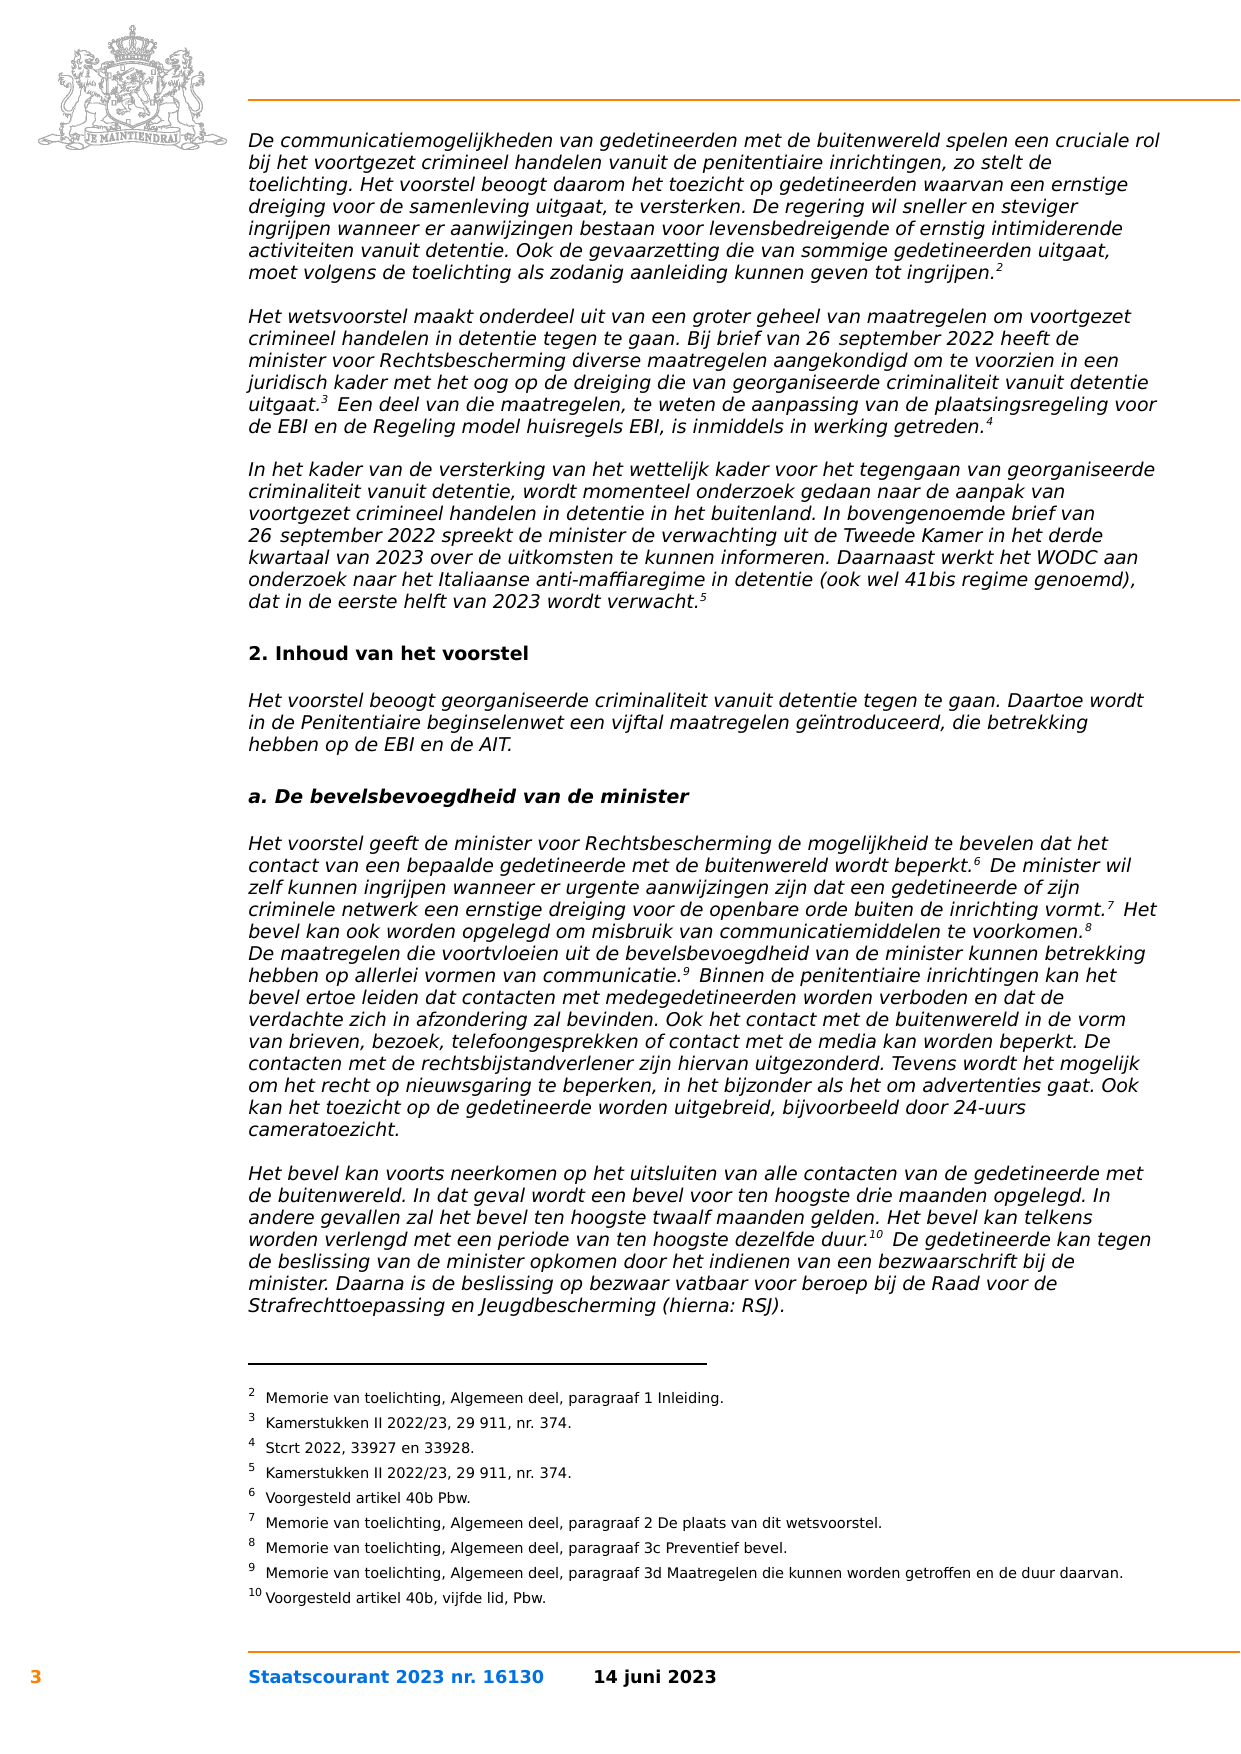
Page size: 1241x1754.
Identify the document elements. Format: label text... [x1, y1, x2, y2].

text Stcrt 2022, 33927 en 33928. [248, 1436, 1163, 1458]
text Memorie van toelichting, Algemeen deel, paragraaf 2 De plaats van dit wetsvoorstel. [248, 1511, 1163, 1533]
text De maatregelen die voortvloeien uit de bevelsbevoegdheid van de minister kunnen betrekking hebben op allerlei vormen van communicatie. Binnen de penitentiaire inrichtingen kan het bevel ertoe leiden dat contacten met medegedetineerden worden verboden en dat de verdachte zich in afzondering zal bevinden. Ook het contact met de buitenwereld in de vorm van brieven, bezoek, telefoongesprekken of contact met de media kan worden beperkt. De contacten met de rechtsbijstandverlener zijn hiervan uitgezonderd. Tevens wordt het mogelijk om het recht op nieuwsgaring te beperken, in het bijzonder als het om advertenties gaat. Ook kan het toezicht op de gedetineerde worden uitgebreid, bijvoorbeeld door 24-uurs cameratoezicht. [248, 943, 1163, 1141]
picture [38, 25, 227, 150]
text Voorgesteld artikel 40b, vijfde lid, Pbw. [248, 1586, 1163, 1608]
text Het voorstel geeft de minister voor Rechtsbescherming de mogelijkheid te bevelen dat het contact van een bepaalde gedetineerde met de buitenwereld wordt beperkt. De minister wil zelf kunnen ingrijpen wanneer er urgente aanwijzingen zijn dat een gedetineerde of zijn criminele netwerk een ernstige dreiging voor de openbare orde buiten de inrichting vormt. Het bevel kan ook worden opgelegd om misbruik van communicatiemiddelen te voorkomen. [248, 833, 1163, 943]
subtitle 2. Inhoud van het voorstel [248, 643, 1163, 665]
text De communicatiemogelijkheden van gedetineerden met de buitenwereld spelen een cruciale rol bij het voortgezet crimineel handelen vanuit de penitentiaire inrichtingen, zo stelt de toelichting. Het voorstel beoogt daarom het toezicht op gedetineerden waarvan een ernstige dreiging voor de samenleving uitgaat, te versterken. De regering wil sneller en steviger ingrijpen wanneer er aanwijzingen bestaan voor levensbedreigende of ernstig intimiderende activiteiten vanuit detentie. Ook de gevaarzetting die van sommige gedetineerden uitgaat, moet volgens de toelichting als zodanig aanleiding kunnen geven tot ingrijpen. [248, 130, 1163, 284]
text Memorie van toelichting, Algemeen deel, paragraaf 3d Maatregelen die kunnen worden getroffen en de duur daarvan. [248, 1561, 1163, 1583]
text Kamerstukken II 2022/23, 29 911, nr. 374. [248, 1461, 1163, 1483]
subtitle a. De bevelsbevoegdheid van de minister [248, 786, 1163, 808]
text Kamerstukken II 2022/23, 29 911, nr. 374. [248, 1411, 1163, 1433]
text Het wetsvoorstel maakt onderdeel uit van een groter geheel van maatregelen om voortgezet crimineel handelen in detentie tegen te gaan. Bij brief van 26 september 2022 heeft de minister voor Rechtsbescherming diverse maatregelen aangekondigd om te voorzien in een juridisch kader met het oog op de dreiging die van georganiseerde criminaliteit vanuit detentie uitgaat. Een deel van die maatregelen, te weten de aanpassing van de plaatsingsregeling voor de EBI en de Regeling model huisregels EBI, is inmiddels in werking getreden. [248, 306, 1163, 437]
text Memorie van toelichting, Algemeen deel, paragraaf 3c Preventief bevel. [248, 1536, 1163, 1558]
text Het bevel kan voorts neerkomen op het uitsluiten van alle contacten van de gedetineerde met de buitenwereld. In dat geval wordt een bevel voor ten hoogste drie maanden opgelegd. In andere gevallen zal het bevel ten hoogste twaalf maanden gelden. Het bevel kan telkens worden verlengd met een periode van ten hoogste dezelfde duur. De gedetineerde kan tegen de beslissing van de minister opkomen door het indienen van een bezwaarschrift bij de minister. Daarna is de beslissing op bezwaar vatbaar voor beroep bij de Raad voor de Strafrechttoepassing en Jeugdbescherming (hierna: RSJ). [248, 1163, 1163, 1317]
text Memorie van toelichting, Algemeen deel, paragraaf 1 Inleiding. [248, 1386, 1163, 1408]
text Het voorstel beoogt georganiseerde criminaliteit vanuit detentie tegen te gaan. Daartoe wordt in de Penitentiaire beginselenwet een vijftal maatregelen geïntroduceerd, die betrekking hebben op de EBI en de AIT. [248, 690, 1163, 756]
text In het kader van de versterking van het wettelijk kader voor het tegengaan van georganiseerde criminaliteit vanuit detentie, wordt momenteel onderzoek gedaan naar de aanpak van voortgezet crimineel handelen in detentie in het buitenland. In bovengenoemde brief van 26 september 2022 spreekt de minister de verwachting uit de Tweede Kamer in het derde kwartaal van 2023 over de uitkomsten te kunnen informeren. Daarnaast werkt het WODC aan onderzoek naar het Italiaanse anti-maffiaregime in detentie (ook wel 41bis regime genoemd), dat in de eerste helft van 2023 wordt verwacht. [248, 459, 1163, 613]
text Voorgesteld artikel 40b Pbw. [248, 1486, 1163, 1508]
